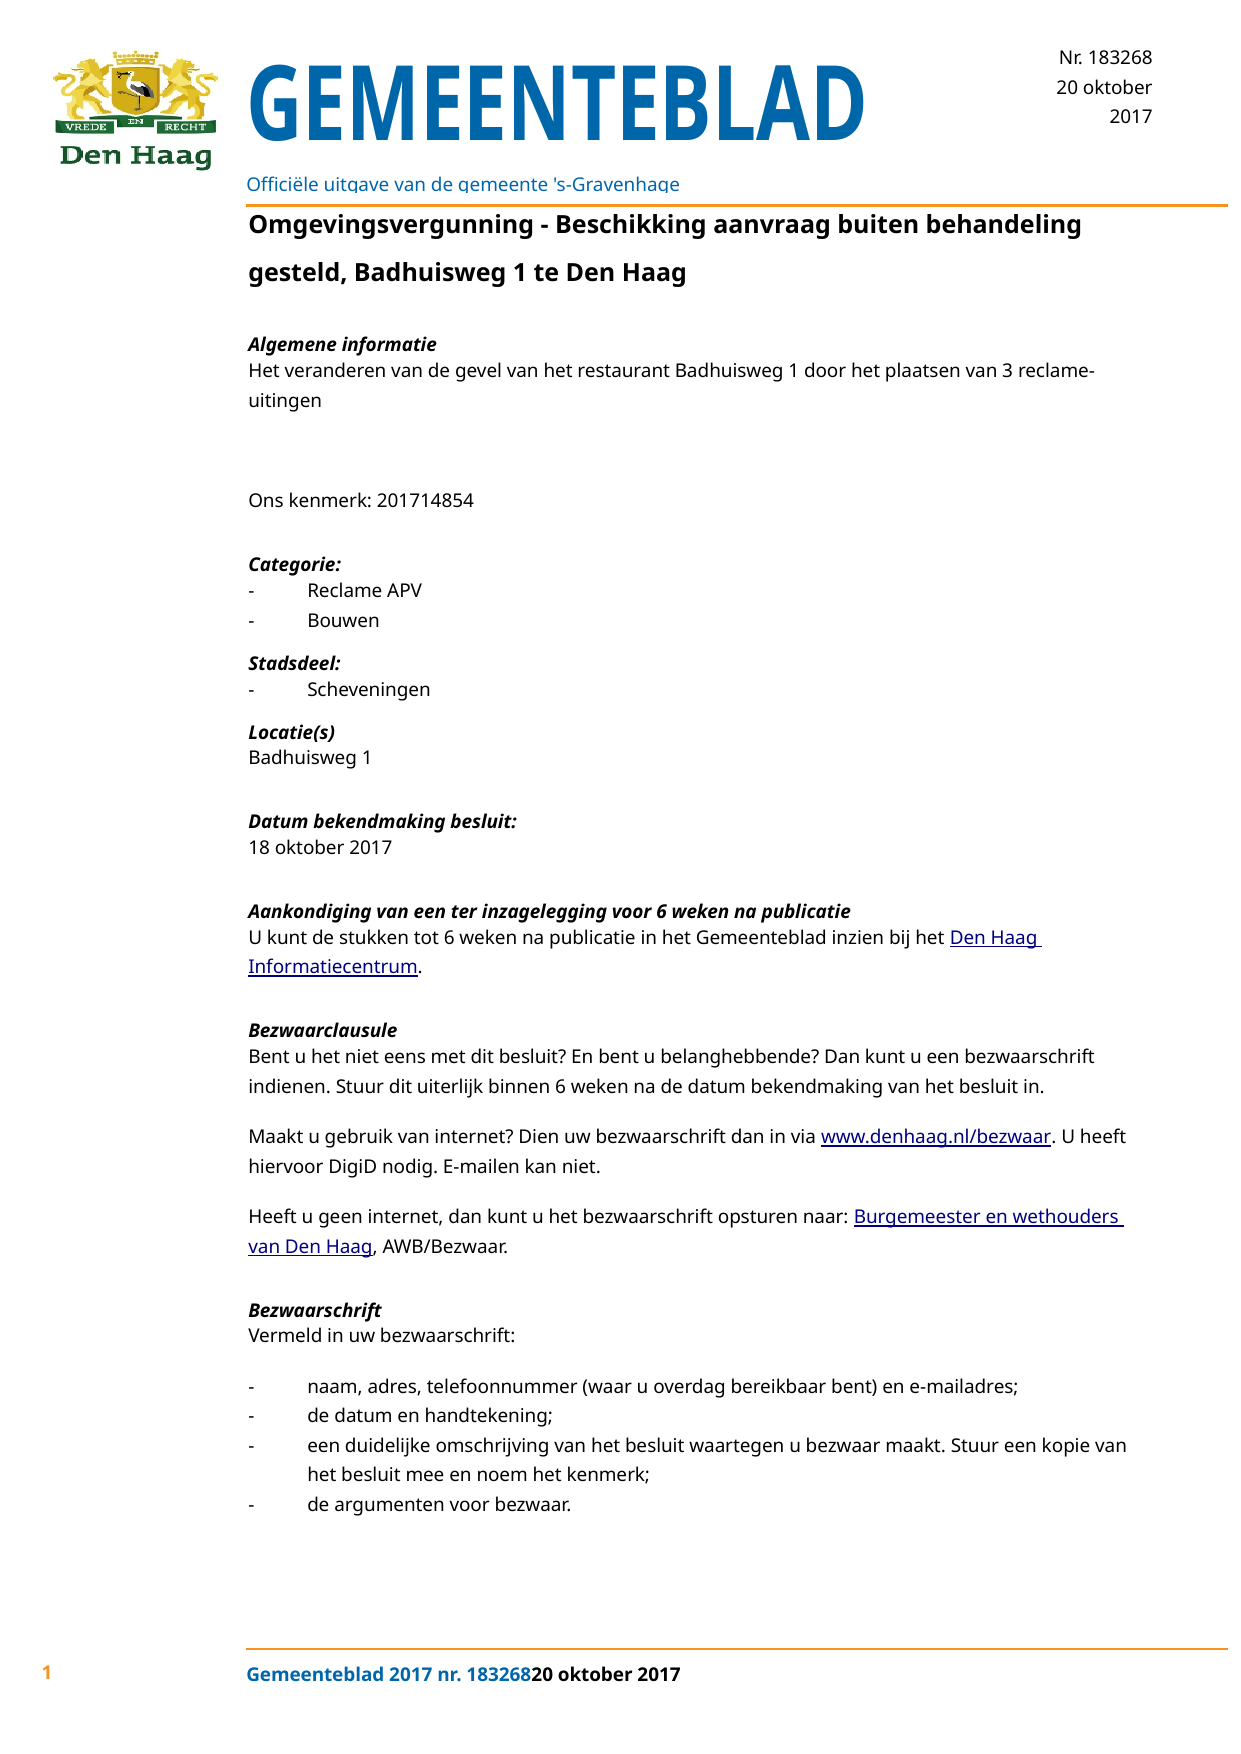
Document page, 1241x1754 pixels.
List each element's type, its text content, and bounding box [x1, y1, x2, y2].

list Bouwen [248, 607, 1152, 633]
text U kunt de stukken tot 6 weken na publicatie in het Gemeenteblad inzien bij het Den Haag Informatiecentrum. [248, 924, 1152, 979]
text Ons kenmerk: 201714854 [248, 488, 1152, 513]
list naam, adres, telefoonnummer (waar u overdag bereikbaar bent) en e-mailadres; [248, 1373, 1152, 1399]
text 18 oktober 2017 [248, 834, 1152, 860]
text Maakt u gebruik van internet? Dien uw bezwaarschrift dan in via www.denhaag.nl/bezwaar. U heeft hiervoor DigiD nodig. E-mailen kan niet. [248, 1123, 1152, 1178]
text Datum bekendmaking besluit: [248, 808, 1152, 834]
text Locatie(s) [248, 719, 1152, 744]
text Categorie: [248, 552, 1152, 577]
text Vermeld in uw bezwaarschrift: [248, 1322, 1152, 1348]
text Omgevingsvergunning - Beschikking aanvraag buiten behandeling gesteld, Badhuisweg 1 te Den Haag [248, 207, 1152, 288]
list de datum en handtekening; [248, 1402, 1152, 1428]
list Scheveningen [248, 676, 1152, 701]
list de argumenten voor bezwaar. [248, 1491, 1152, 1517]
text Bezwaarclausule [248, 1017, 1152, 1043]
list een duidelijke omschrijving van het besluit waartegen u bezwaar maakt. Stuur een kopie van het besluit mee en noem het kenmerk; [248, 1432, 1152, 1487]
text Het veranderen van de gevel van het restaurant Badhuisweg 1 door het plaatsen van 3 reclame-uitingen [248, 357, 1152, 412]
text Bezwaarschrift [248, 1297, 1152, 1322]
text Badhuisweg 1 [248, 744, 1152, 770]
text Stadsdeel: [248, 650, 1152, 676]
list Reclame APV [248, 577, 1152, 603]
text Bent u het niet eens met dit besluit? En bent u belanghebbende? Dan kunt u een bezwaarschrift indienen. Stuur dit uiterlijk binnen 6 weken na de datum bekendmaking van het besluit in. [248, 1043, 1152, 1098]
picture [41, 47, 231, 172]
text Algemene informatie [248, 331, 1152, 357]
text Heeft u geen internet, dan kunt u het bezwaarschrift opsturen naar: Burgemeester en wethouders van Den Haag, AWB/Bezwaar. [248, 1203, 1152, 1258]
text Aankondiging van een ter inzagelegging voor 6 weken na publicatie [248, 898, 1152, 924]
